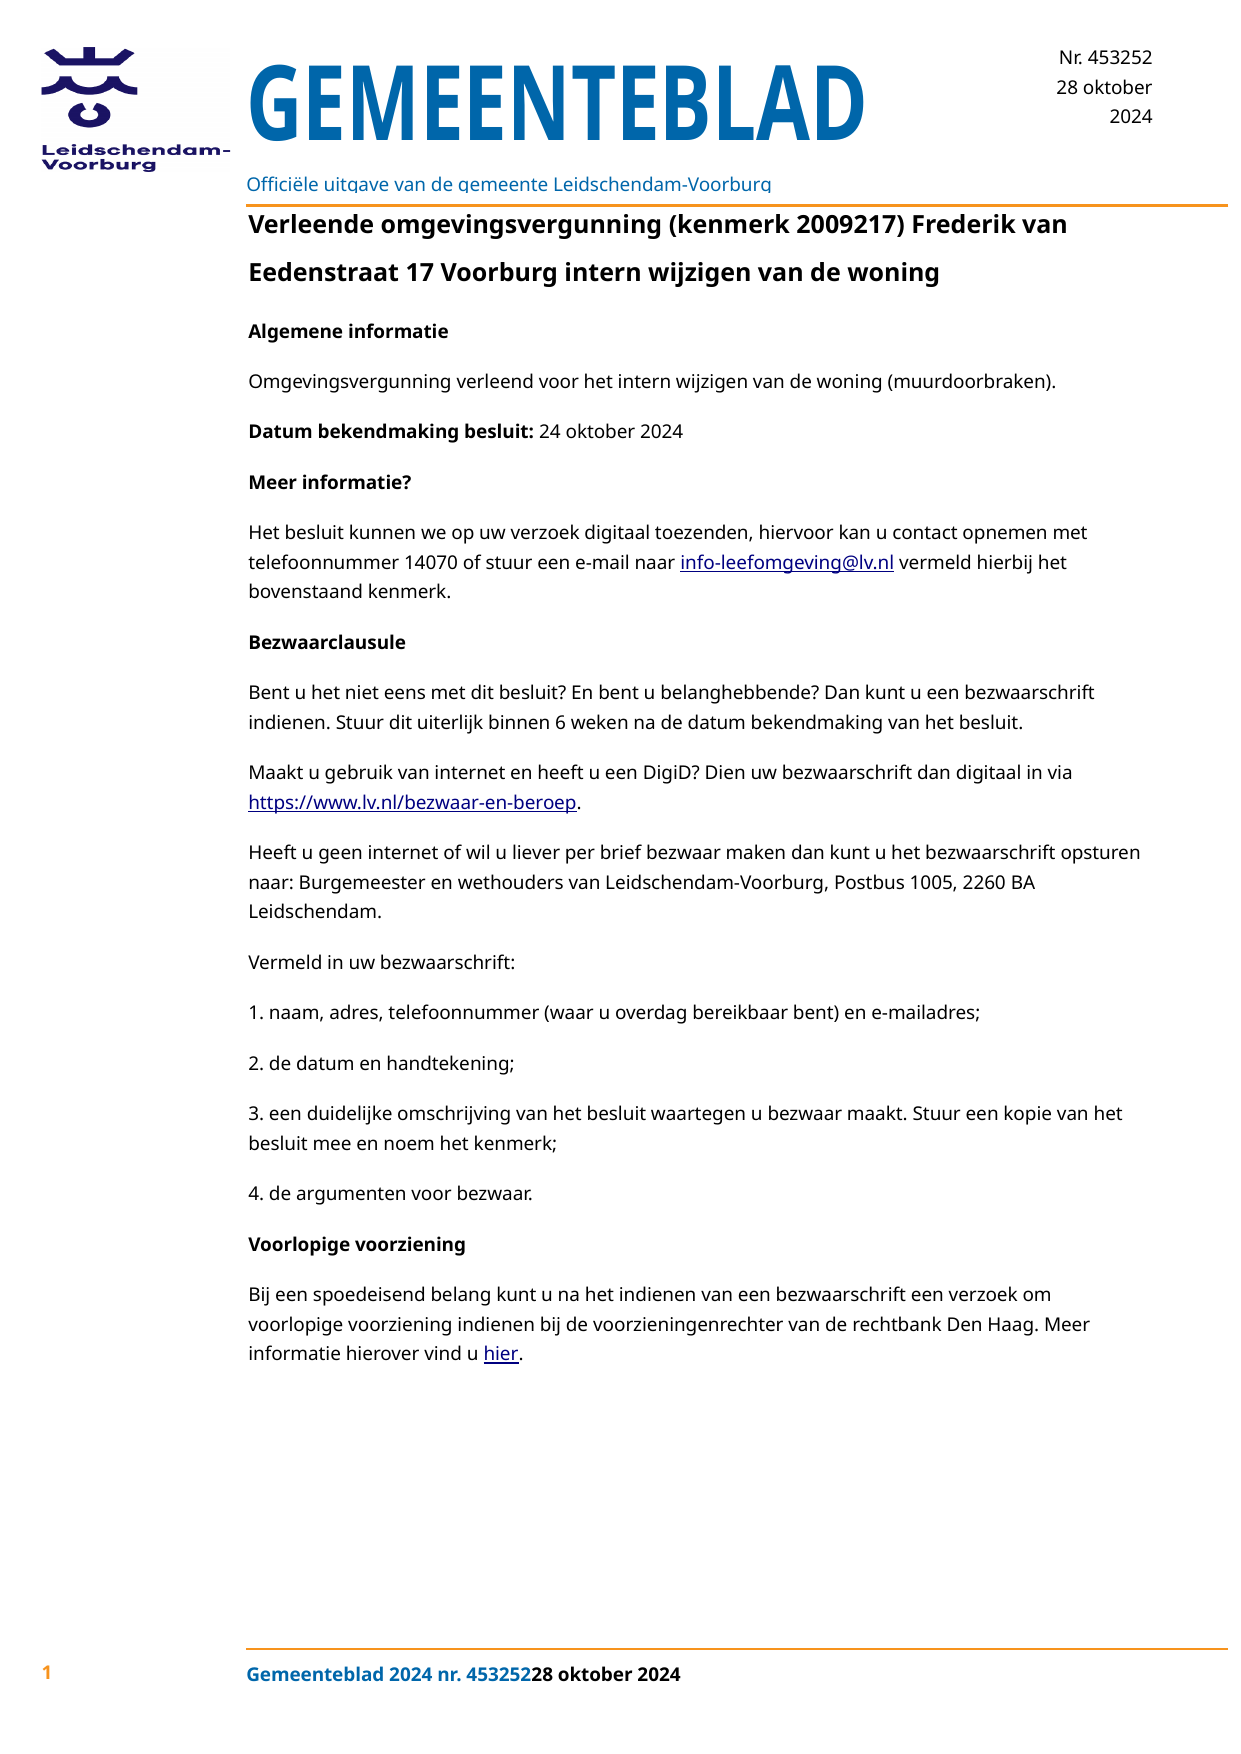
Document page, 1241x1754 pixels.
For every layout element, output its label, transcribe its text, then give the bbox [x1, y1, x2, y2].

text Vermeld in uw bezwaarschrift: [248, 949, 1152, 975]
text Voorlopige voorziening [248, 1231, 1152, 1257]
text Verleende omgevingsvergunning (kenmerk 2009217) Frederik van Eedenstraat 17 Voorburg intern wijzigen van de woning [248, 207, 1152, 288]
text 4. de argumenten voor bezwaar. [248, 1180, 1152, 1206]
text Bent u het niet eens met dit besluit? En bent u belanghebbende? Dan kunt u een bezwaarschrift indienen. Stuur dit uiterlijk binnen 6 weken na de datum bekendmaking van het besluit. [248, 679, 1152, 735]
text Bezwaarclausule [248, 629, 1152, 655]
text Meer informatie? [248, 469, 1152, 495]
picture [41, 47, 231, 172]
text Omgevingsvergunning verleend voor het intern wijzigen van de woning (muurdoorbraken). [248, 368, 1152, 394]
text Heeft u geen internet of wil u liever per brief bezwaar maken dan kunt u het bezwaarschrift opsturen naar: Burgemeester en wethouders van Leidschendam-Voorburg, Postbus 1005, 2260 BA Leidschendam. [248, 839, 1152, 924]
text Datum bekendmaking besluit: 24 oktober 2024 [248, 419, 1152, 444]
text Het besluit kunnen we op uw verzoek digitaal toezenden, hiervoor kan u contact opnemen met telefoonnummer 14070 of stuur een e-mail naar info-leefomgeving@lv.nl vermeld hierbij het bovenstaand kenmerk. [248, 519, 1152, 604]
text 1. naam, adres, telefoonnummer (waar u overdag bereikbaar bent) en e-mailadres; [248, 999, 1152, 1025]
text Bij een spoedeisend belang kunt u na het indienen van een bezwaarschrift een verzoek om voorlopige voorziening indienen bij de voorzieningenrechter van de rechtbank Den Haag. Meer informatie hierover vind u hier. [248, 1281, 1152, 1366]
text Algemene informatie [248, 318, 1152, 344]
text 2. de datum en handtekening; [248, 1050, 1152, 1076]
text Maakt u gebruik van internet en heeft u een DigiD? Dien uw bezwaarschrift dan digitaal in via https://www.lv.nl/bezwaar-en-beroep. [248, 759, 1152, 815]
text 3. een duidelijke omschrijving van het besluit waartegen u bezwaar maakt. Stuur een kopie van het besluit mee en noem het kenmerk; [248, 1100, 1152, 1156]
